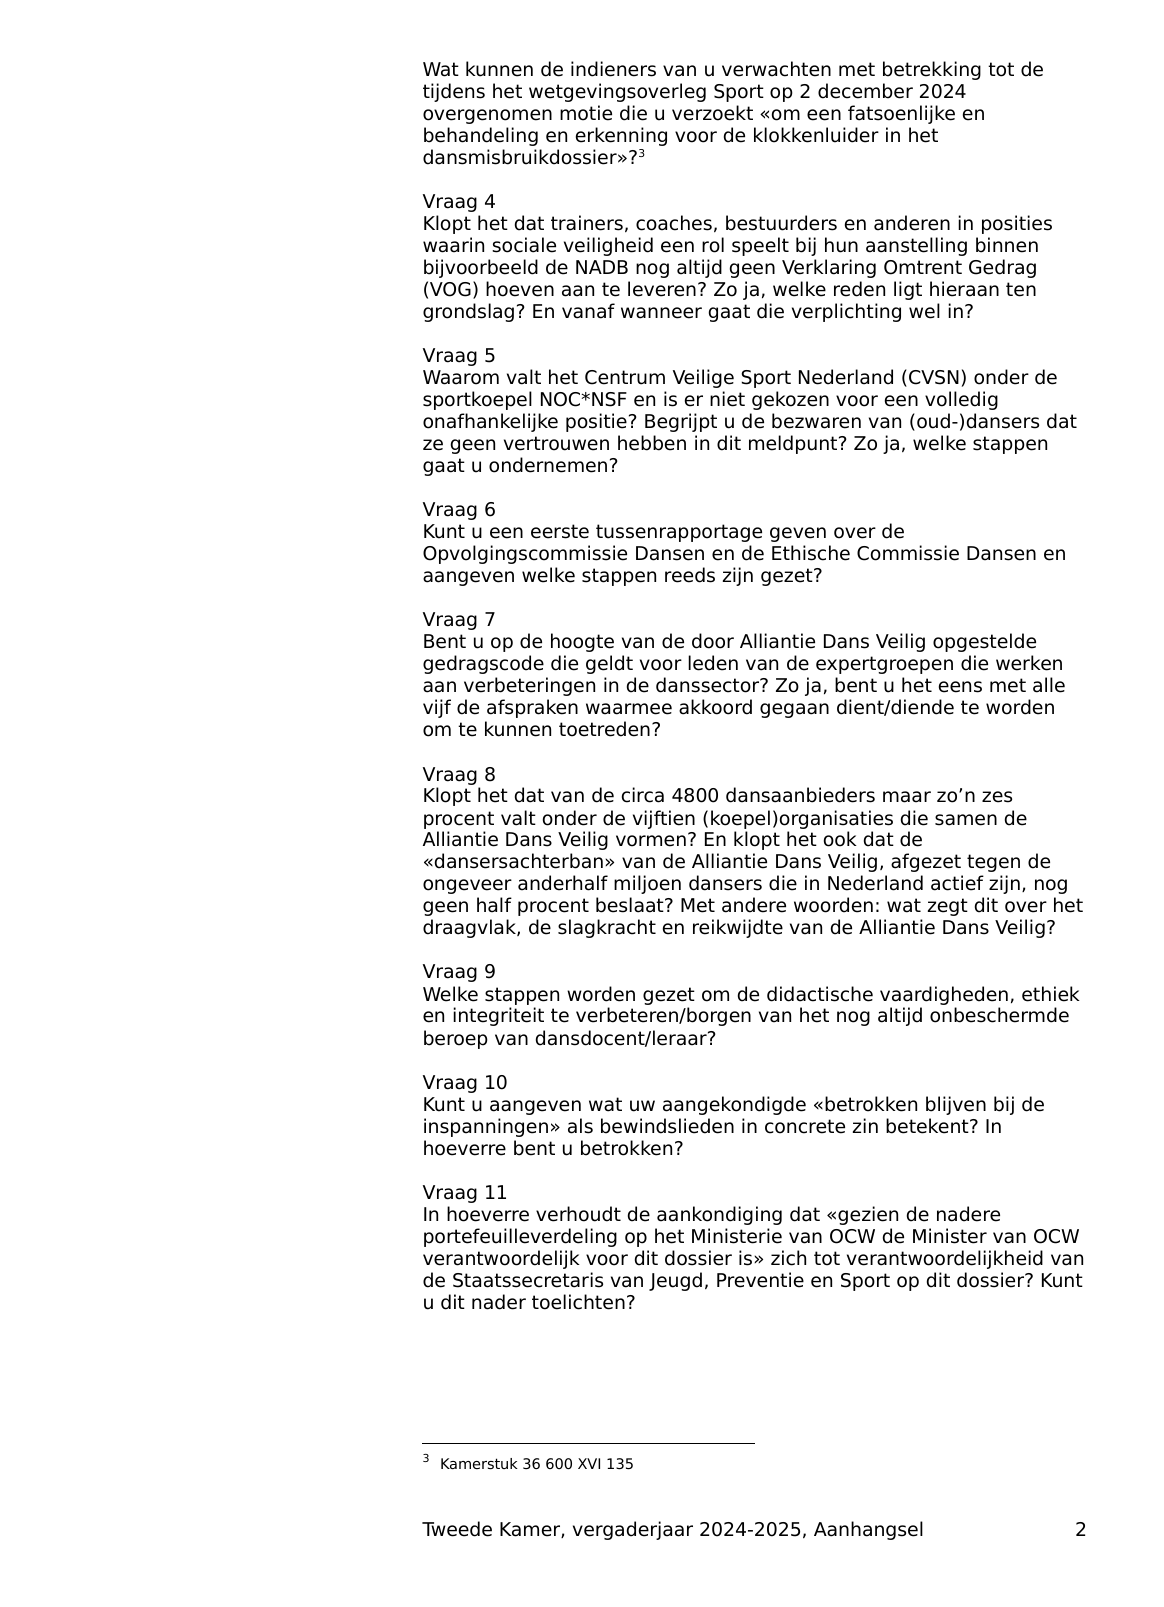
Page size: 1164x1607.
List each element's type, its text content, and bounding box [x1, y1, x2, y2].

text In hoeverre verhoudt de aankondiging dat «gezien de nadere portefeuilleverdeling op het Ministerie van OCW de Minister van OCW verantwoordelijk voor dit dossier is» zich tot verantwoordelijkheid van de Staatssecretaris van Jeugd, Preventie en Sport op dit dossier? Kunt u dit nader toelichten? [422, 1204, 1087, 1313]
text Klopt het dat van de circa 4800 dansaanbieders maar zo’n zes procent valt onder de vijftien (koepel)organisaties die samen de Alliantie Dans Veilig vormen? En klopt het ook dat de «dansersachterban» van de Alliantie Dans Veilig, afgezet tegen de ongeveer anderhalf miljoen dansers die in Nederland actief zijn, nog geen half procent beslaat? Met andere woorden: wat zegt dit over het draagvlak, de slagkracht en reikwijdte van de Alliantie Dans Veilig? [422, 785, 1087, 939]
text Wat kunnen de indieners van u verwachten met betrekking tot de tijdens het wetgevingsoverleg Sport op 2 december 2024 overgenomen motie die u verzoekt «om een fatsoenlijke en behandeling en erkenning voor de klokkenluider in het dansmisbruikdossier»? [422, 59, 1087, 169]
text Kunt u aangeven wat uw aangekondigde «betrokken blijven bij de inspanningen» als bewindslieden in concrete zin betekent? In hoeverre bent u betrokken? [422, 1093, 1087, 1159]
text Bent u op de hoogte van de door Alliantie Dans Veilig opgestelde gedragscode die geldt voor leden van de expertgroepen die werken aan verbeteringen in de danssector? Zo ja, bent u het eens met alle vijf de afspraken waarmee akkoord gegaan dient/diende te worden om te kunnen toetreden? [422, 631, 1087, 741]
text Waarom valt het Centrum Veilige Sport Nederland (CVSN) onder de sportkoepel NOC*NSF en is er niet gekozen voor een volledig onafhankelijke positie? Begrijpt u de bezwaren van (oud-)dansers dat ze geen vertrouwen hebben in dit meldpunt? Zo ja, welke stappen gaat u ondernemen? [422, 367, 1087, 477]
text Vraag 7 [422, 609, 1087, 631]
text Vraag 4 [422, 191, 1087, 213]
text Vraag 8 [422, 763, 1087, 785]
text Welke stappen worden gezet om de didactische vaardigheden, ethiek en integriteit te verbeteren/borgen van het nog altijd onbeschermde beroep van dansdocent/leraar? [422, 983, 1087, 1049]
text Vraag 10 [422, 1072, 1087, 1093]
text Vraag 6 [422, 499, 1087, 521]
text Kamerstuk 36 600 XVI 135 [422, 1452, 1087, 1474]
text Vraag 9 [422, 961, 1087, 983]
text Vraag 5 [422, 345, 1087, 367]
text Kunt u een eerste tussenrapportage geven over de Opvolgingscommissie Dansen en de Ethische Commissie Dansen en aangeven welke stappen reeds zijn gezet? [422, 521, 1087, 587]
text Klopt het dat trainers, coaches, bestuurders en anderen in posities waarin sociale veiligheid een rol speelt bij hun aanstelling binnen bijvoorbeeld de NADB nog altijd geen Verklaring Omtrent Gedrag (VOG) hoeven aan te leveren? Zo ja, welke reden ligt hieraan ten grondslag? En vanaf wanneer gaat die verplichting wel in? [422, 213, 1087, 323]
text Vraag 11 [422, 1182, 1087, 1204]
